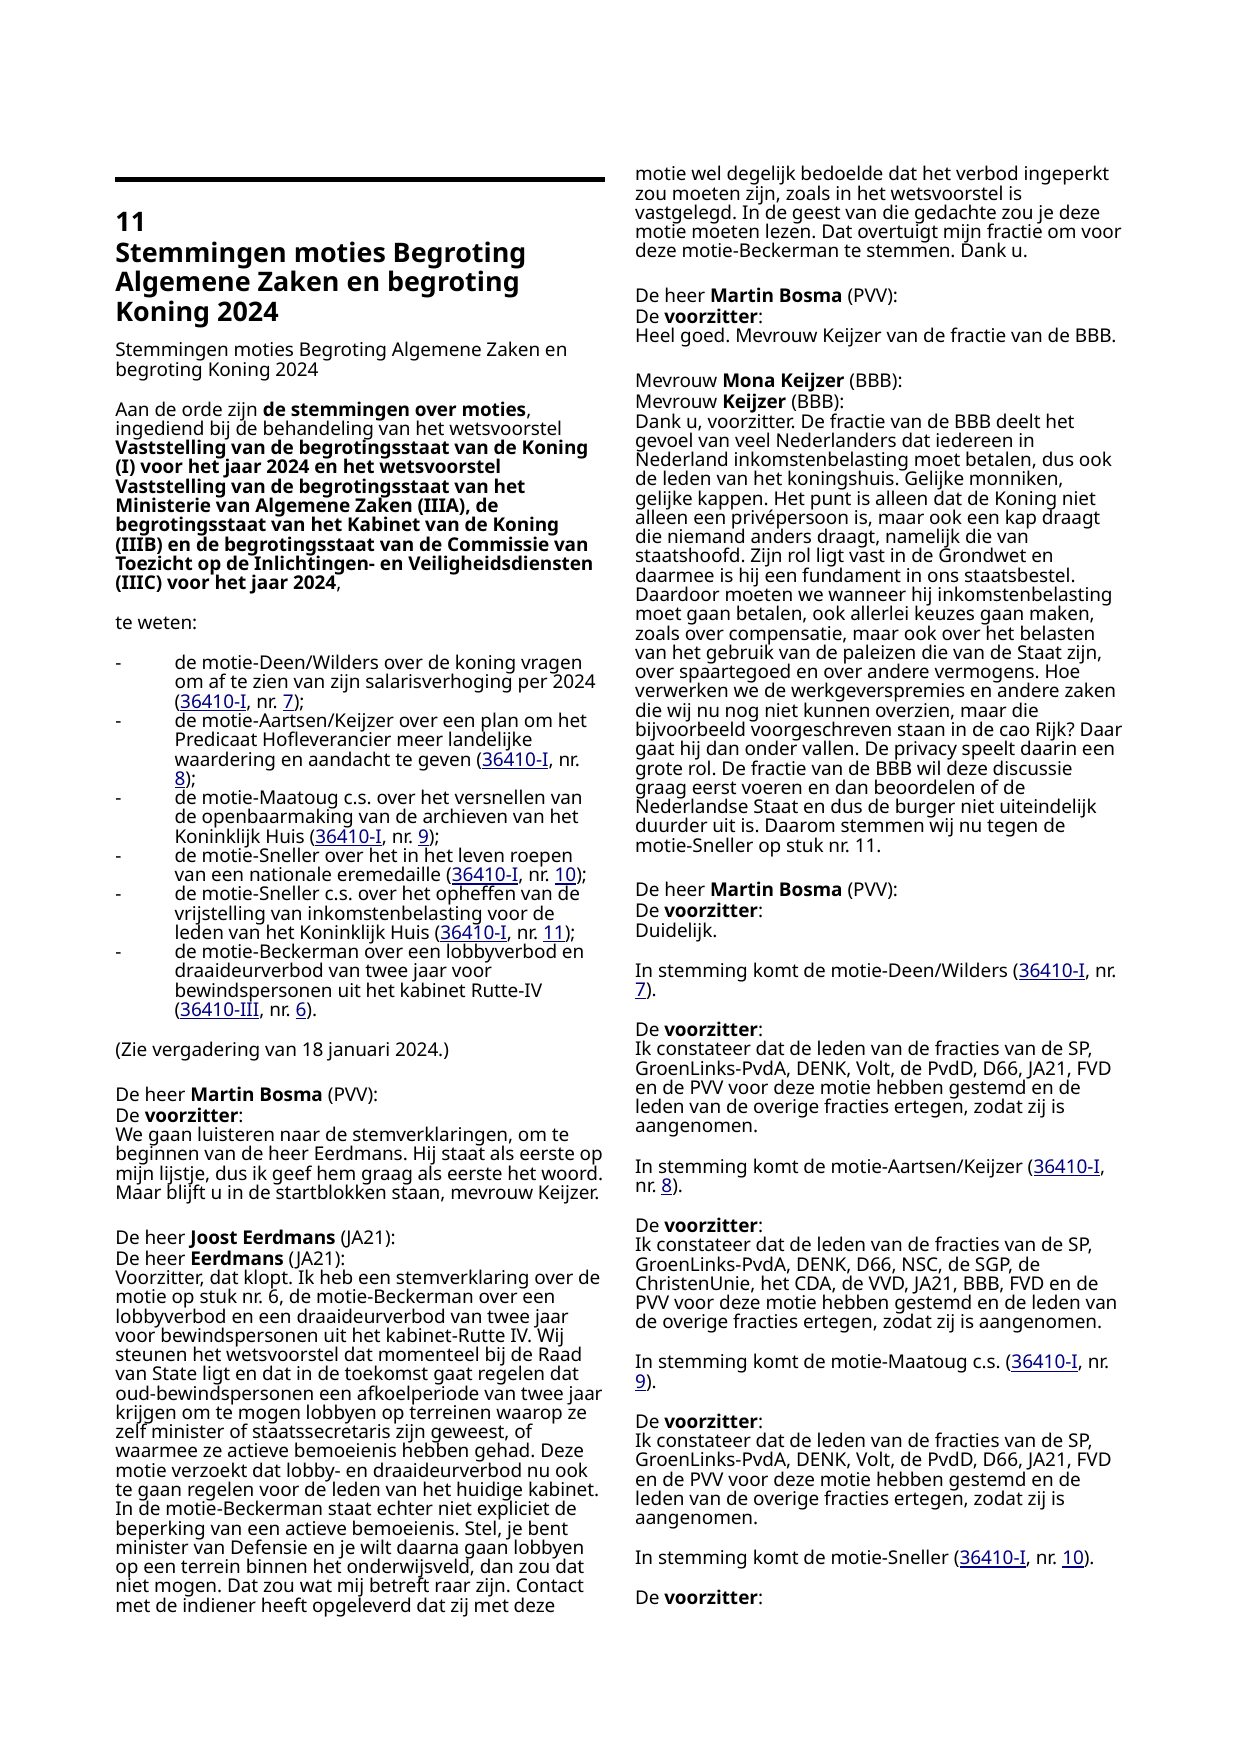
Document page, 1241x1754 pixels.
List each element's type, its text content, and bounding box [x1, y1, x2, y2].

text Ik constateer dat de leden van de fracties van de SP, GroenLinks-PvdA, DENK, Volt, de PvdD, D66, JA21, FVD en de PVV voor deze motie hebben gestemd en de leden van de overige fracties ertegen, zodat zij is aangenomen. [635, 1040, 1125, 1137]
text De heer Joost Eerdmans (JA21): [115, 1224, 605, 1250]
list de motie-Aartsen/Keijzer over een plan om het Predicaat Hofleverancier meer landelijke waardering en aandacht te geven (36410-I, nr. 8); [115, 712, 605, 789]
text motie wel degelijk bedoelde dat het verbod ingeperkt zou moeten zijn, zoals in het wetsvoorstel is vastgelegd. In de geest van die gedachte zou je deze motie moeten lezen. Dat overtuigt mijn fractie om voor deze motie-Beckerman te stemmen. Dank u. [635, 165, 1125, 262]
text In stemming komt de motie-Maatoug c.s. (36410-I, nr. 9). [635, 1353, 1125, 1392]
text Heel goed. Mevrouw Keijzer van de fractie van de BBB. [635, 327, 1125, 347]
text In stemming komt de motie-Aartsen/Keijzer (36410-I, nr. 8). [635, 1158, 1125, 1196]
text De voorzitter: [635, 1217, 1125, 1236]
text Dank u, voorzitter. De fractie van de BBB deelt het gevoel van veel Nederlanders dat iedereen in Nederland inkomstenbelasting moet betalen, dus ook de leden van het koningshuis. Gelijke monniken, gelijke kappen. Het punt is alleen dat de Koning niet alleen een privépersoon is, maar ook een kap draagt die niemand anders draagt, namelijk die van staatshoofd. Zijn rol ligt vast in de Grondwet en daarmee is hij een fundament in ons staatsbestel. Daardoor moeten we wanneer hij inkomstenbelasting moet gaan betalen, ook allerlei keuzes gaan maken, zoals over compensatie, maar ook over het belasten van het gebruik van de paleizen die van de Staat zijn, over spaartegoed en over andere vermogens. Hoe verwerken we de werkgeverspremies en andere zaken die wij nu nog niet kunnen overzien, maar die bijvoorbeeld voorgeschreven staan in de cao Rijk? Daar gaat hij dan onder vallen. De privacy speelt daarin een grote rol. De fractie van de BBB wil deze discussie graag eerst voeren en dan beoordelen of de Nederlandse Staat en dus de burger niet uiteindelijk duurder uit is. Daarom stemmen wij nu tegen de motie-Sneller op stuk nr. 11. [635, 413, 1125, 856]
list de motie-Sneller c.s. over het opheffen van de vrijstelling van inkomstenbelasting voor de leden van het Koninklijk Huis (36410-I, nr. 11); [115, 885, 605, 943]
text De voorzitter: [635, 1589, 1125, 1609]
text De voorzitter: [635, 1021, 1125, 1040]
text Ik constateer dat de leden van de fracties van de SP, GroenLinks-PvdA, DENK, Volt, de PvdD, D66, JA21, FVD en de PVV voor deze motie hebben gestemd en de leden van de overige fracties ertegen, zodat zij is aangenomen. [635, 1432, 1125, 1528]
list de motie-Sneller over het in het leven roepen van een nationale eremedaille (36410-I, nr. 10); [115, 847, 605, 885]
text Stemmingen moties Begroting Algemene Zaken en begroting Koning 2024 [115, 239, 605, 341]
text 11 [115, 203, 605, 239]
text In stemming komt de motie-Deen/Wilders (36410-I, nr. 7). [635, 962, 1125, 1000]
text Mevrouw Mona Keijzer (BBB): [635, 368, 1125, 393]
text Voorzitter, dat klopt. Ik heb een stemverklaring over de motie op stuk nr. 6, de motie-Beckerman over een lobbyverbod en een draaideurverbod van twee jaar voor bewindspersonen uit het kabinet-Rutte IV. Wij steunen het wetsvoorstel dat momenteel bij de Raad van State ligt en dat in de toekomst gaat regelen dat oud-bewindspersonen een afkoelperiode van twee jaar krijgen om te mogen lobbyen op terreinen waarop ze zelf minister of staatssecretaris zijn geweest, of waarmee ze actieve bemoeienis hebben gehad. Deze motie verzoekt dat lobby- en draaideurverbod nu ook te gaan regelen voor de leden van het huidige kabinet. In de motie-Beckerman staat echter niet expliciet de beperking van een actieve bemoeienis. Stel, je bent minister van Defensie en je wilt daarna gaan lobbyen op een terrein binnen het onderwijsveld, dan zou dat niet mogen. Dat zou wat mij betreft raar zijn. Contact met de indiener heeft opgeleverd dat zij met deze [115, 1269, 605, 1616]
text te weten: [115, 614, 605, 633]
list de motie-Beckerman over een lobbyverbod en draaideurverbod van twee jaar voor bewindspersonen uit het kabinet Rutte-IV (36410-III, nr. 6). [115, 943, 605, 1020]
text De voorzitter: [115, 1107, 605, 1126]
text We gaan luisteren naar de stemverklaringen, om te beginnen van de heer Eerdmans. Hij staat als eerste op mijn lijstje, dus ik geef hem graag als eerste het woord. Maar blijft u in de startblokken staan, mevrouw Keijzer. [115, 1126, 605, 1203]
text Duidelijk. [635, 922, 1125, 941]
text Stemmingen moties Begroting Algemene Zaken en begroting Koning 2024 [115, 341, 605, 380]
text De voorzitter: [635, 1413, 1125, 1432]
text De heer Martin Bosma (PVV): [635, 282, 1125, 308]
list de motie-Deen/Wilders over de koning vragen om af te zien van zijn salarisverhoging per 2024 (36410-I, nr. 7); [115, 654, 605, 712]
list de motie-Maatoug c.s. over het versnellen van de openbaarmaking van de archieven van het Koninklijk Huis (36410-I, nr. 9); [115, 789, 605, 847]
text De heer Martin Bosma (PVV): [635, 877, 1125, 902]
text De voorzitter: [635, 308, 1125, 327]
text De voorzitter: [635, 902, 1125, 922]
text Ik constateer dat de leden van de fracties van de SP, GroenLinks-PvdA, DENK, D66, NSC, de SGP, de ChristenUnie, het CDA, de VVD, JA21, BBB, FVD en de PVV voor deze motie hebben gestemd en de leden van de overige fracties ertegen, zodat zij is aangenomen. [635, 1236, 1125, 1333]
text Mevrouw Keijzer (BBB): [635, 393, 1125, 413]
text In stemming komt de motie-Sneller (36410-I, nr. 10). [635, 1549, 1125, 1568]
text (Zie vergadering van 18 januari 2024.) [115, 1041, 605, 1060]
text De heer Martin Bosma (PVV): [115, 1081, 605, 1107]
text De heer Eerdmans (JA21): [115, 1250, 605, 1269]
text Aan de orde zijn de stemmingen over moties, ingediend bij de behandeling van het wetsvoorstel Vaststelling van de begrotingsstaat van de Koning (I) voor het jaar 2024 en het wetsvoorstel Vaststelling van de begrotingsstaat van het Ministerie van Algemene Zaken (IIIA), de begrotingsstaat van het Kabinet van de Koning (IIIB) en de begrotingsstaat van de Commissie van Toezicht op de Inlichtingen- en Veiligheidsdiensten (IIIC) voor het jaar 2024, [115, 401, 605, 593]
